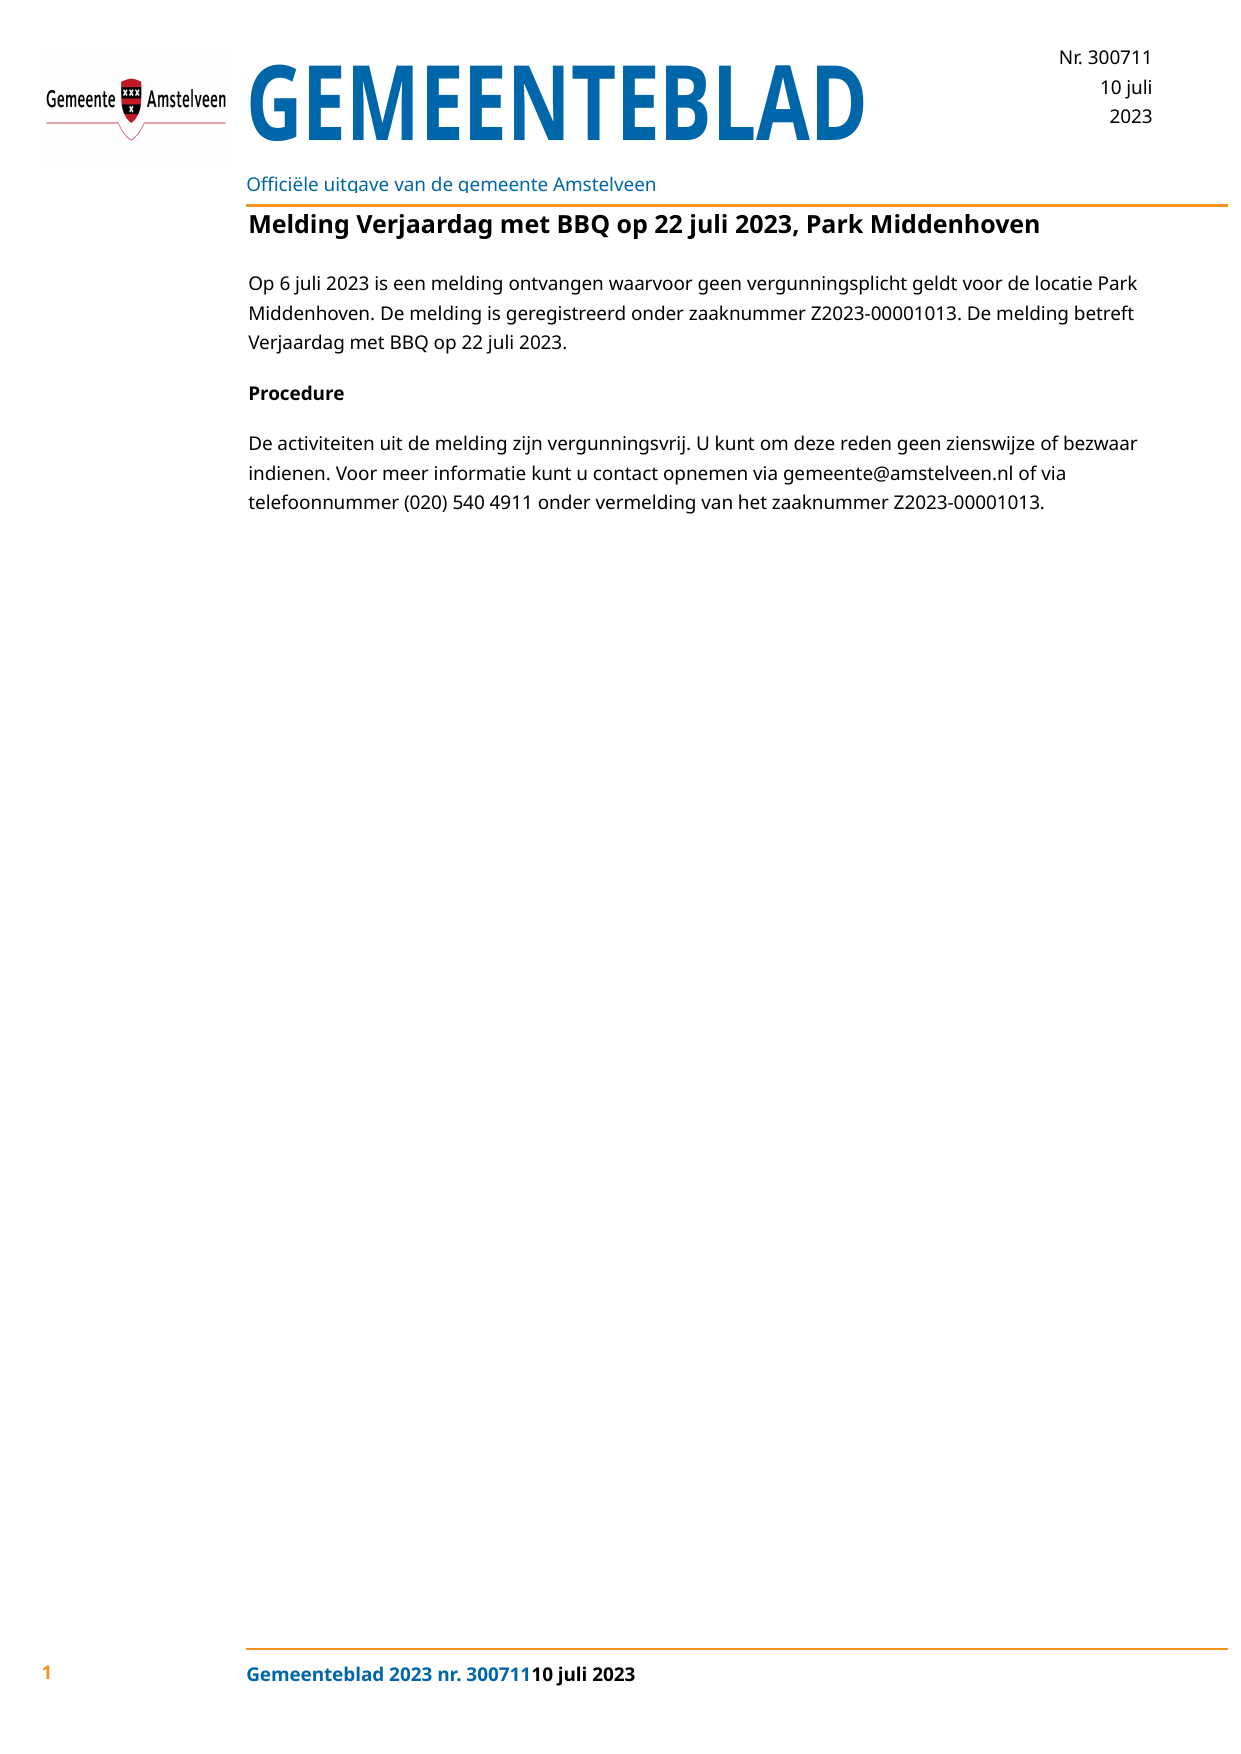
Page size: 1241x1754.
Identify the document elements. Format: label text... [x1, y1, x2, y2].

text Melding Verjaardag met BBQ op 22 juli 2023, Park Middenhoven [248, 207, 1152, 241]
text De activiteiten uit de melding zijn vergunningsvrij. U kunt om deze reden geen zienswijze of bezwaar indienen. Voor meer informatie kunt u contact opnemen via gemeente@amstelveen.nl of via telefoonnummer (020) 540 4911 onder vermelding van het zaaknummer Z2023-00001013. [248, 430, 1152, 515]
text Procedure [248, 380, 1152, 406]
picture [41, 47, 231, 172]
text Op 6 juli 2023 is een melding ontvangen waarvoor geen vergunningsplicht geldt voor de locatie Park Middenhoven. De melding is geregistreerd onder zaaknummer Z2023-00001013. De melding betreft Verjaardag met BBQ op 22 juli 2023. [248, 270, 1152, 355]
